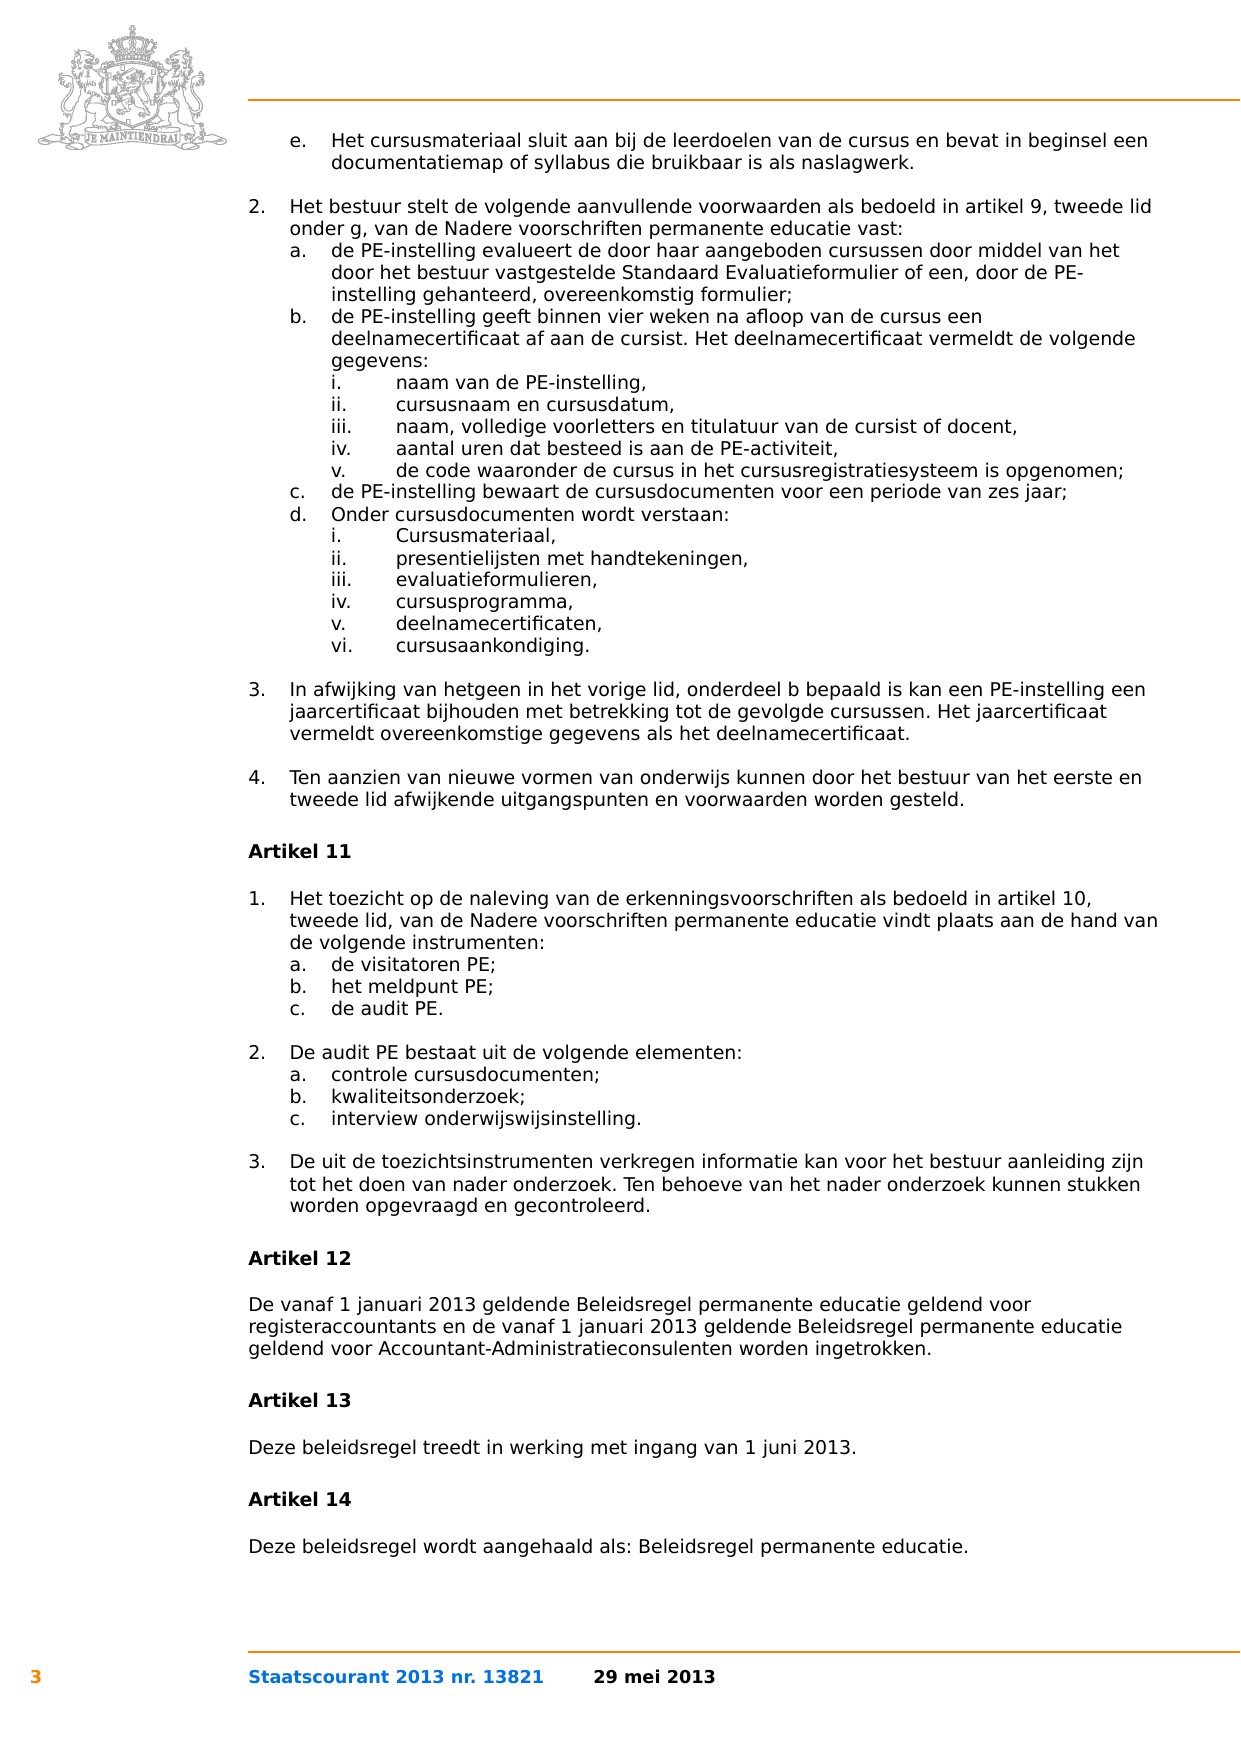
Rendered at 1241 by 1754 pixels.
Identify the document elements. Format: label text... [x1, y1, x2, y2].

text c. de audit PE. [289, 998, 1163, 1020]
subtitle Artikel 13 [248, 1390, 1163, 1412]
picture [38, 25, 227, 150]
text a. de PE-instelling evalueert de door haar aangeboden cursussen door middel van het door het bestuur vastgestelde Standaard Evaluatieformulier of een, door de PE-instelling gehanteerd, overeenkomstig formulier; [289, 240, 1163, 306]
text Deze beleidsregel wordt aangehaald als: Beleidsregel permanente educatie. [248, 1536, 1163, 1558]
text e. Het cursusmateriaal sluit aan bij de leerdoelen van de cursus en bevat in beginsel een documentatiemap of syllabus die bruikbaar is als naslagwerk. [289, 130, 1163, 174]
text 4. Ten aanzien van nieuwe vormen van onderwijs kunnen door het bestuur van het eerste en tweede lid afwijkende uitgangspunten en voorwaarden worden gesteld. [248, 767, 1163, 811]
text b. de PE-instelling geeft binnen vier weken na afloop van de cursus een deelnamecertificaat af aan de cursist. Het deelnamecertificaat vermeldt de volgende gegevens: [289, 306, 1163, 372]
text i. Cursusmateriaal, [331, 525, 1163, 547]
text 1. Het toezicht op de naleving van de erkenningsvoorschriften als bedoeld in artikel 10, tweede lid, van de Nadere voorschriften permanente educatie vindt plaats aan de hand van de volgende instrumenten: [248, 888, 1163, 954]
subtitle Artikel 11 [248, 841, 1163, 863]
text b. kwaliteitsonderzoek; [289, 1086, 1163, 1108]
text c. interview onderwijswijsinstelling. [289, 1108, 1163, 1129]
text v. deelnamecertificaten, [331, 613, 1163, 635]
subtitle Artikel 14 [248, 1489, 1163, 1511]
text ii. cursusnaam en cursusdatum, [331, 393, 1163, 416]
text b. het meldpunt PE; [289, 976, 1163, 998]
text 2. De audit PE bestaat uit de volgende elementen: [248, 1042, 1163, 1064]
text iii. evaluatieformulieren, [331, 569, 1163, 591]
text v. de code waaronder de cursus in het cursusregistratiesysteem is opgenomen; [331, 459, 1163, 481]
subtitle Artikel 12 [248, 1247, 1163, 1269]
text a. de visitatoren PE; [289, 954, 1163, 976]
text a. controle cursusdocumenten; [289, 1064, 1163, 1086]
text iv. cursusprogramma, [331, 591, 1163, 613]
text iii. naam, volledige voorletters en titulatuur van de cursist of docent, [331, 416, 1163, 437]
text 3. In afwijking van hetgeen in het vorige lid, onderdeel b bepaald is kan een PE-instelling een jaarcertificaat bijhouden met betrekking tot de gevolgde cursussen. Het jaarcertificaat vermeldt overeenkomstige gegevens als het deelnamecertificaat. [248, 679, 1163, 745]
text c. de PE-instelling bewaart de cursusdocumenten voor een periode van zes jaar; [289, 481, 1163, 503]
text vi. cursusaankondiging. [331, 635, 1163, 657]
text Deze beleidsregel treedt in werking met ingang van 1 juni 2013. [248, 1437, 1163, 1459]
text De vanaf 1 januari 2013 geldende Beleidsregel permanente educatie geldend voor registeraccountants en de vanaf 1 januari 2013 geldende Beleidsregel permanente educatie geldend voor Accountant-Administratieconsulenten worden ingetrokken. [248, 1294, 1163, 1360]
text 3. De uit de toezichtsinstrumenten verkregen informatie kan voor het bestuur aanleiding zijn tot het doen van nader onderzoek. Ten behoeve van het nader onderzoek kunnen stukken worden opgevraagd en gecontroleerd. [248, 1151, 1163, 1217]
text 2. Het bestuur stelt de volgende aanvullende voorwaarden als bedoeld in artikel 9, tweede lid onder g, van de Nadere voorschriften permanente educatie vast: [248, 196, 1163, 240]
text ii. presentielijsten met handtekeningen, [331, 547, 1163, 569]
text i. naam van de PE-instelling, [331, 372, 1163, 393]
text d. Onder cursusdocumenten wordt verstaan: [289, 503, 1163, 525]
text iv. aantal uren dat besteed is aan de PE-activiteit, [331, 437, 1163, 459]
